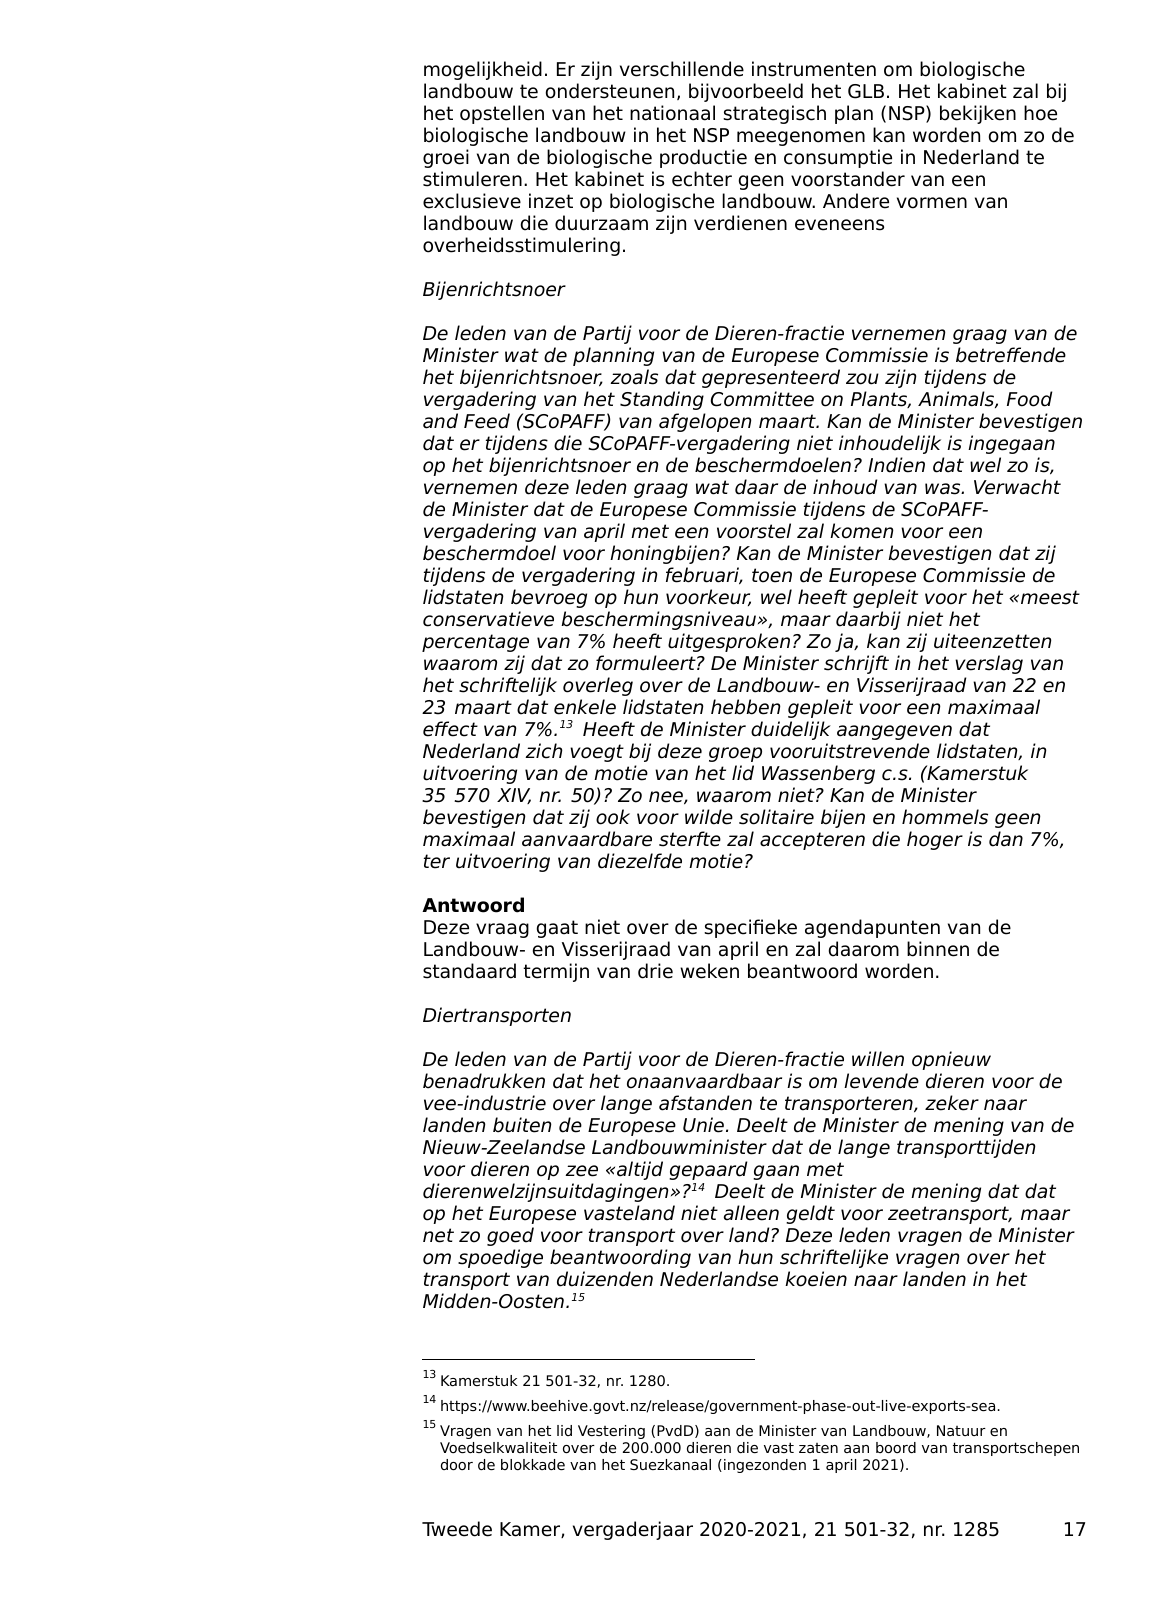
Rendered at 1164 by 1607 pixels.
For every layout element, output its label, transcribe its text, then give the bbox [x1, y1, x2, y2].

text Vragen van het lid Vestering (PvdD) aan de Minister van Landbouw, Natuur en Voedselkwaliteit over de 200.000 dieren die vast zaten aan boord van transportschepen door de blokkade van het Suezkanaal (ingezonden 1 april 2021). [422, 1418, 1087, 1474]
subtitle Antwoord [422, 895, 1087, 917]
text Deze vraag gaat niet over de specifieke agendapunten van de Landbouw- en Visserijraad van april en zal daarom binnen de standaard termijn van drie weken beantwoord worden. [422, 917, 1087, 983]
text mogelijkheid. Er zijn verschillende instrumenten om biologische landbouw te ondersteunen, bijvoorbeeld het GLB. Het kabinet zal bij het opstellen van het nationaal strategisch plan (NSP) bekijken hoe biologische landbouw in het NSP meegenomen kan worden om zo de groei van de biologische productie en consumptie in Nederland te stimuleren. Het kabinet is echter geen voorstander van een exclusieve inzet op biologische landbouw. Andere vormen van landbouw die duurzaam zijn verdienen eveneens overheidsstimulering. [422, 59, 1087, 257]
text De leden van de Partij voor de Dieren-fractie vernemen graag van de Minister wat de planning van de Europese Commissie is betreffende het bijenrichtsnoer, zoals dat gepresenteerd zou zijn tijdens de vergadering van het Standing Committee on Plants, Animals, Food and Feed (SCoPAFF) van afgelopen maart. Kan de Minister bevestigen dat er tijdens die SCoPAFF-vergadering niet inhoudelijk is ingegaan op het bijenrichtsnoer en de beschermdoelen? Indien dat wel zo is, vernemen deze leden graag wat daar de inhoud van was. Verwacht de Minister dat de Europese Commissie tijdens de SCoPAFF-vergadering van april met een voorstel zal komen voor een beschermdoel voor honingbijen? Kan de Minister bevestigen dat zij tijdens de vergadering in februari, toen de Europese Commissie de lidstaten bevroeg op hun voorkeur, wel heeft gepleit voor het «meest conservatieve beschermingsniveau», maar daarbij niet het percentage van 7% heeft uitgesproken? Zo ja, kan zij uiteenzetten waarom zij dat zo formuleert? De Minister schrijft in het verslag van het schriftelijk overleg over de Landbouw- en Visserijraad van 22 en 23 maart dat enkele lidstaten hebben gepleit voor een maximaal effect van 7%. Heeft de Minister duidelijk aangegeven dat Nederland zich voegt bij deze groep vooruitstrevende lidstaten, in uitvoering van de motie van het lid Wassenberg c.s. (Kamerstuk 35 570 XIV, nr. 50)? Zo nee, waarom niet? Kan de Minister bevestigen dat zij ook voor wilde solitaire bijen en hommels geen maximaal aanvaardbare sterfte zal accepteren die hoger is dan 7%, ter uitvoering van diezelfde motie? [422, 323, 1087, 873]
text De leden van de Partij voor de Dieren-fractie willen opnieuw benadrukken dat het onaanvaardbaar is om levende dieren voor de vee-industrie over lange afstanden te transporteren, zeker naar landen buiten de Europese Unie. Deelt de Minister de mening van de Nieuw-Zeelandse Landbouwminister dat de lange transporttijden voor dieren op zee «altijd gepaard gaan met dierenwelzijnsuitdagingen»? Deelt de Minister de mening dat dat op het Europese vasteland niet alleen geldt voor zeetransport, maar net zo goed voor transport over land? Deze leden vragen de Minister om spoedige beantwoording van hun schriftelijke vragen over het transport van duizenden Nederlandse koeien naar landen in het Midden-Oosten. [422, 1049, 1087, 1313]
text https://www.beehive.govt.nz/release/government-phase-out-live-exports-sea. [422, 1393, 1087, 1416]
subtitle Bijenrichtsnoer [422, 279, 1087, 301]
subtitle Diertransporten [422, 1005, 1087, 1027]
text Kamerstuk 21 501-32, nr. 1280. [422, 1368, 1087, 1391]
